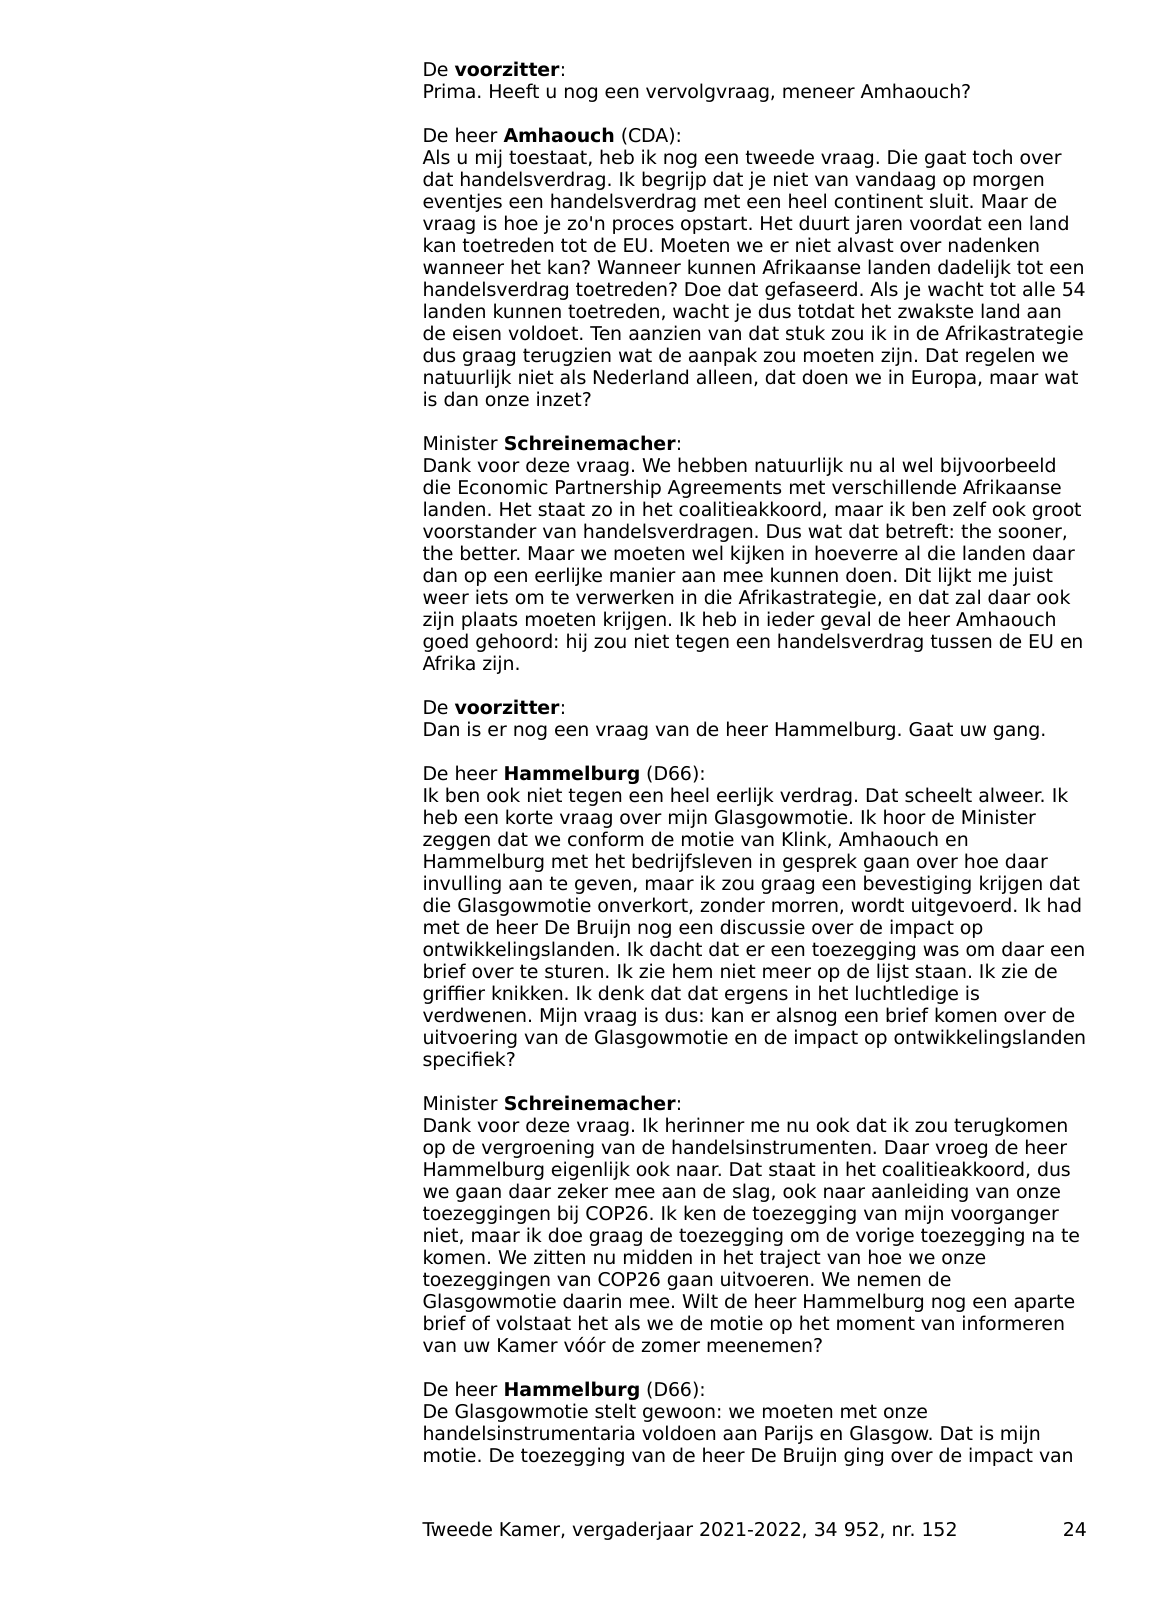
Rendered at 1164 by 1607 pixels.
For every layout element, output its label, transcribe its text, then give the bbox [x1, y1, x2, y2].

text De heer Hammelburg (D66): [422, 1379, 1087, 1401]
text De voorzitter: [422, 59, 1087, 81]
text De Glasgowmotie stelt gewoon: we moeten met onze handelsinstrumentaria voldoen aan Parijs en Glasgow. Dat is mijn motie. De toezegging van de heer De Bruijn ging over de impact van [422, 1401, 1087, 1467]
text Minister Schreinemacher: [422, 433, 1087, 455]
text Minister Schreinemacher: [422, 1093, 1087, 1115]
text De voorzitter: [422, 697, 1087, 719]
text De heer Hammelburg (D66): [422, 763, 1087, 785]
text Dan is er nog een vraag van de heer Hammelburg. Gaat uw gang. [422, 719, 1087, 741]
text Ik ben ook niet tegen een heel eerlijk verdrag. Dat scheelt alweer. Ik heb een korte vraag over mijn Glasgowmotie. Ik hoor de Minister zeggen dat we conform de motie van Klink, Amhaouch en Hammelburg met het bedrijfsleven in gesprek gaan over hoe daar invulling aan te geven, maar ik zou graag een bevestiging krijgen dat die Glasgowmotie onverkort, zonder morren, wordt uitgevoerd. Ik had met de heer De Bruijn nog een discussie over de impact op ontwikkelingslanden. Ik dacht dat er een toezegging was om daar een brief over te sturen. Ik zie hem niet meer op de lijst staan. Ik zie de griffier knikken. Ik denk dat dat ergens in het luchtledige is verdwenen. Mijn vraag is dus: kan er alsnog een brief komen over de uitvoering van de Glasgowmotie en de impact op ontwikkelingslanden specifiek? [422, 785, 1087, 1071]
text Als u mij toestaat, heb ik nog een tweede vraag. Die gaat toch over dat handelsverdrag. Ik begrijp dat je niet van vandaag op morgen eventjes een handelsverdrag met een heel continent sluit. Maar de vraag is hoe je zo'n proces opstart. Het duurt jaren voordat een land kan toetreden tot de EU. Moeten we er niet alvast over nadenken wanneer het kan? Wanneer kunnen Afrikaanse landen dadelijk tot een handelsverdrag toetreden? Doe dat gefaseerd. Als je wacht tot alle 54 landen kunnen toetreden, wacht je dus totdat het zwakste land aan de eisen voldoet. Ten aanzien van dat stuk zou ik in de Afrikastrategie dus graag terugzien wat de aanpak zou moeten zijn. Dat regelen we natuurlijk niet als Nederland alleen, dat doen we in Europa, maar wat is dan onze inzet? [422, 147, 1087, 411]
text Dank voor deze vraag. We hebben natuurlijk nu al wel bijvoorbeeld die Economic Partnership Agreements met verschillende Afrikaanse landen. Het staat zo in het coalitieakkoord, maar ik ben zelf ook groot voorstander van handelsverdragen. Dus wat dat betreft: the sooner, the better. Maar we moeten wel kijken in hoeverre al die landen daar dan op een eerlijke manier aan mee kunnen doen. Dit lijkt me juist weer iets om te verwerken in die Afrikastrategie, en dat zal daar ook zijn plaats moeten krijgen. Ik heb in ieder geval de heer Amhaouch goed gehoord: hij zou niet tegen een handelsverdrag tussen de EU en Afrika zijn. [422, 455, 1087, 675]
text De heer Amhaouch (CDA): [422, 125, 1087, 147]
text Prima. Heeft u nog een vervolgvraag, meneer Amhaouch? [422, 81, 1087, 103]
text Dank voor deze vraag. Ik herinner me nu ook dat ik zou terugkomen op de vergroening van de handelsinstrumenten. Daar vroeg de heer Hammelburg eigenlijk ook naar. Dat staat in het coalitieakkoord, dus we gaan daar zeker mee aan de slag, ook naar aanleiding van onze toezeggingen bij COP26. Ik ken de toezegging van mijn voorganger niet, maar ik doe graag de toezegging om de vorige toezegging na te komen. We zitten nu midden in het traject van hoe we onze toezeggingen van COP26 gaan uitvoeren. We nemen de Glasgowmotie daarin mee. Wilt de heer Hammelburg nog een aparte brief of volstaat het als we de motie op het moment van informeren van uw Kamer vóór de zomer meenemen? [422, 1115, 1087, 1357]
